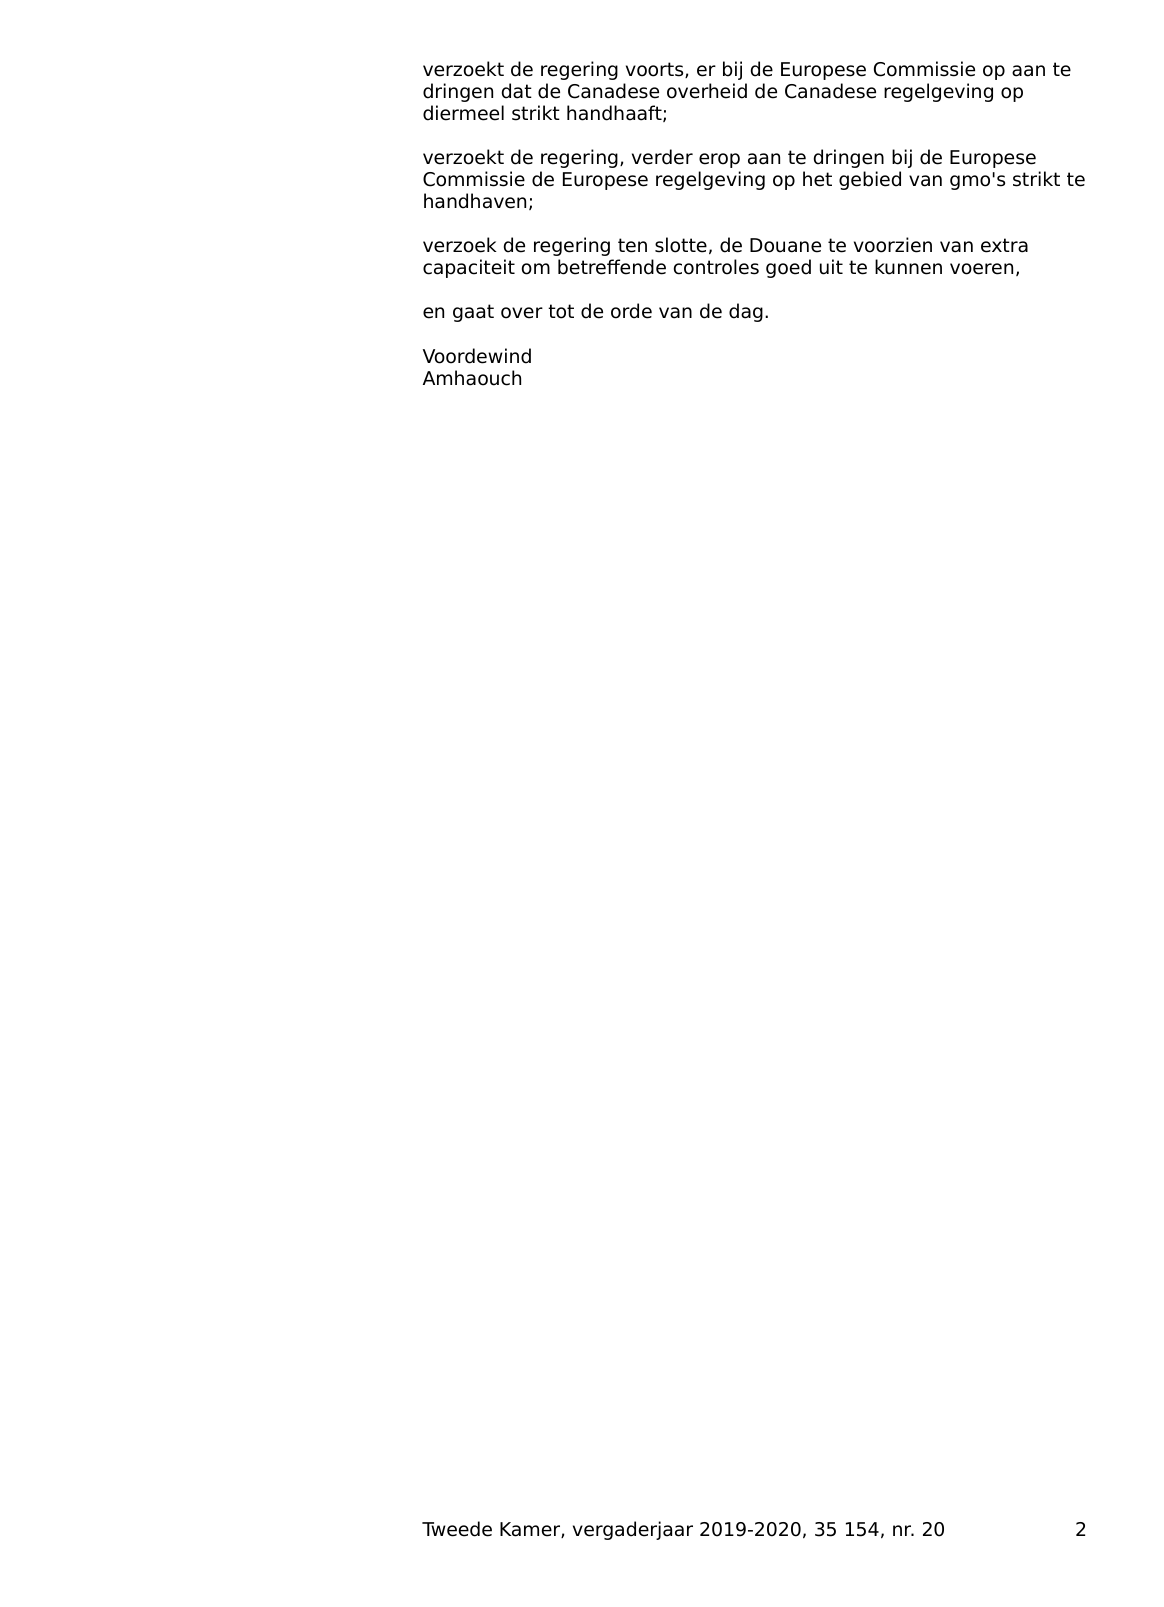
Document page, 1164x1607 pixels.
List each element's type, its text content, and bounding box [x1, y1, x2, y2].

text en gaat over tot de orde van de dag. [422, 301, 1087, 323]
text verzoekt de regering voorts, er bij de Europese Commissie op aan te dringen dat de Canadese overheid de Canadese regelgeving op diermeel strikt handhaaft; [422, 59, 1087, 125]
text Voordewind [422, 346, 1087, 368]
text verzoekt de regering, verder erop aan te dringen bij de Europese Commissie de Europese regelgeving op het gebied van gmo's strikt te handhaven; [422, 147, 1087, 213]
text Amhaouch [422, 368, 1087, 389]
text verzoek de regering ten slotte, de Douane te voorzien van extra capaciteit om betreffende controles goed uit te kunnen voeren, [422, 235, 1087, 279]
